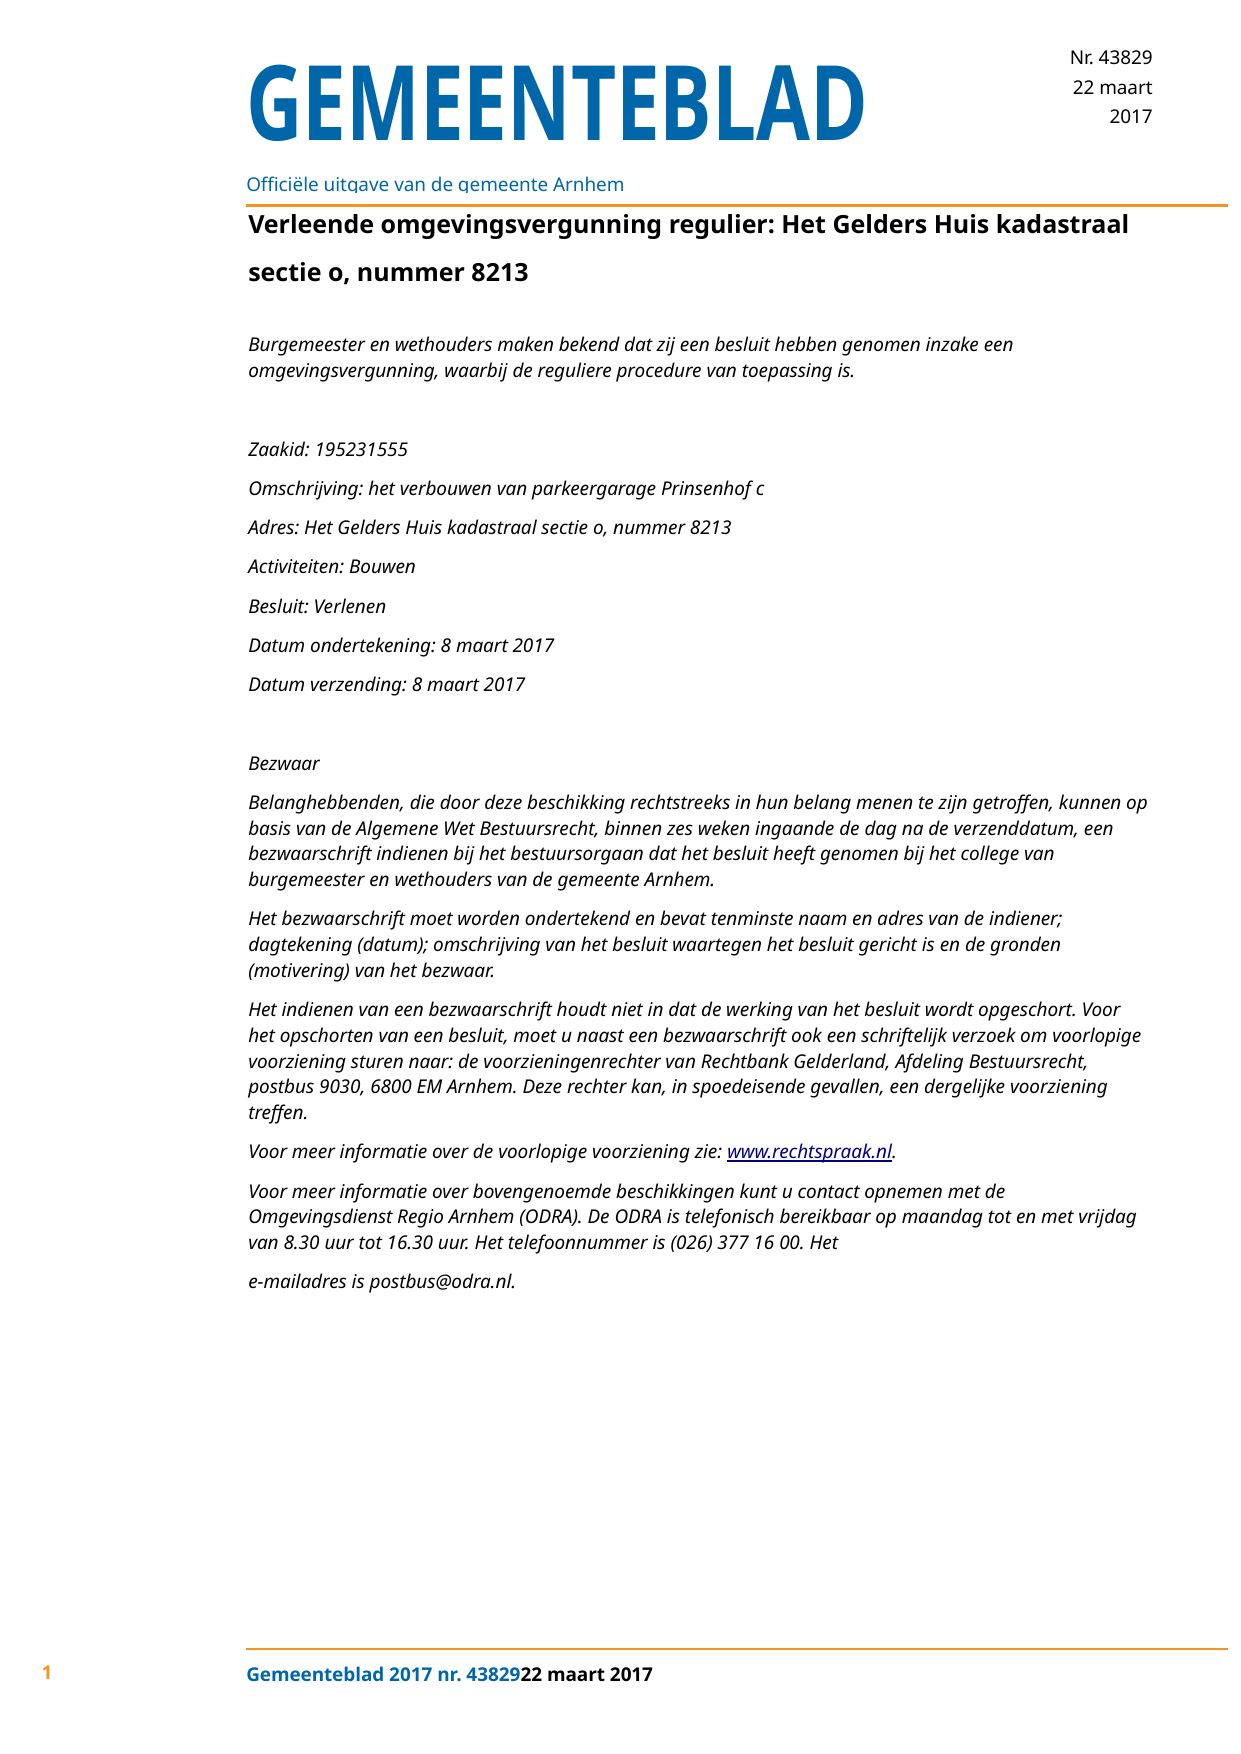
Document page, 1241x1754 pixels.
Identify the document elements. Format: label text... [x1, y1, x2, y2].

text Omschrijving: het verbouwen van parkeergarage Prinsenhof c [248, 475, 1152, 501]
picture [41, 47, 231, 172]
text Verleende omgevingsvergunning regulier: Het Gelders Huis kadastraal sectie o, nummer 8213 [248, 207, 1152, 288]
text Het indienen van een bezwaarschrift houdt niet in dat de werking van het besluit wordt opgeschort. Voor het opschorten van een besluit, moet u naast een bezwaarschrift ook een schriftelijk verzoek om voorlopige voorziening sturen naar: de voorzieningenrechter van Rechtbank Gelderland, Afdeling Bestuursrecht, postbus 9030, 6800 EM Arnhem. Deze rechter kan, in spoedeisende gevallen, een dergelijke voorziening treffen. [248, 996, 1152, 1125]
text Voor meer informatie over bovengenoemde beschikkingen kunt u contact opnemen met de Omgevingsdienst Regio Arnhem (ODRA). De ODRA is telefonisch bereikbaar op maandag tot en met vrijdag van 8.30 uur tot 16.30 uur. Het telefoonnummer is (026) 377 16 00. Het [248, 1178, 1152, 1255]
text Adres: Het Gelders Huis kadastraal sectie o, nummer 8213 [248, 514, 1152, 540]
text e-mailadres is postbus@odra.nl. [248, 1268, 1152, 1294]
text Datum ondertekening: 8 maart 2017 [248, 632, 1152, 658]
text Besluit: Verlenen [248, 593, 1152, 618]
text Burgemeester en wethouders maken bekend dat zij een besluit hebben genomen inzake een omgevingsvergunning, waarbij de reguliere procedure van toepassing is. [248, 331, 1152, 383]
text Bezwaar [248, 750, 1152, 776]
text Voor meer informatie over de voorlopige voorziening zie: www.rechtspraak.nl. [248, 1138, 1152, 1164]
text Activiteiten: Bouwen [248, 553, 1152, 579]
text Datum verzending: 8 maart 2017 [248, 671, 1152, 697]
text Het bezwaarschrift moet worden ondertekend en bevat tenminste naam en adres van de indiener; dagtekening (datum); omschrijving van het besluit waartegen het besluit gericht is en de gronden (motivering) van het bezwaar. [248, 906, 1152, 983]
text Zaakid: 195231555 [248, 436, 1152, 461]
text Belanghebbenden, die door deze beschikking rechtstreeks in hun belang menen te zijn getroffen, kunnen op basis van de Algemene Wet Bestuursrecht, binnen zes weken ingaande de dag na de verzenddatum, een bezwaarschrift indienen bij het bestuursorgaan dat het besluit heeft genomen bij het college van burgemeester en wethouders van de gemeente Arnhem. [248, 789, 1152, 892]
